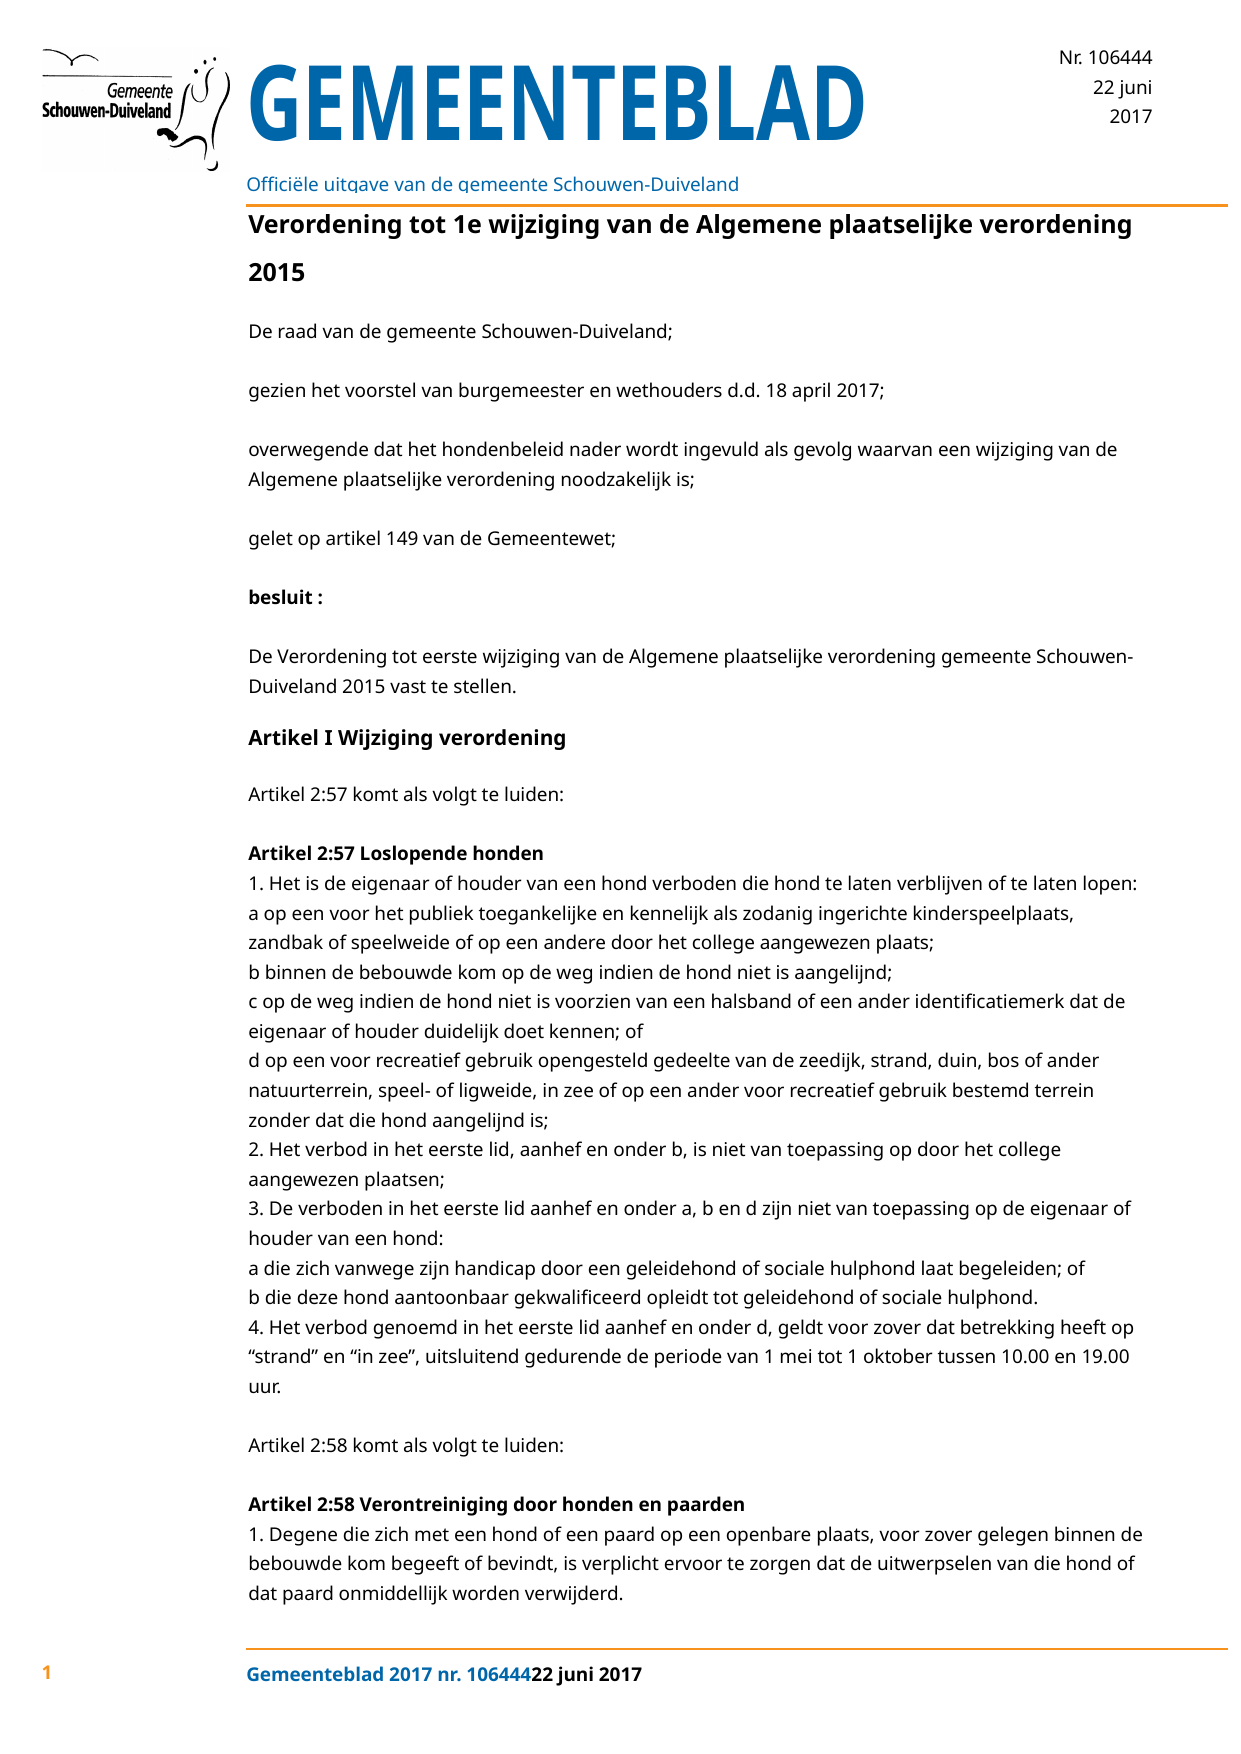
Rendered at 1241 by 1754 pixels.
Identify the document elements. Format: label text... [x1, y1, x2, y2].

text b die deze hond aantoonbaar gekwalificeerd opleidt tot geleidehond of sociale hulphond. [248, 1284, 1152, 1310]
text b binnen de bebouwde kom op de weg indien de hond niet is aangelijnd; [248, 959, 1152, 984]
text 1. Degene die zich met een hond of een paard op een openbare plaats, voor zover gelegen binnen de bebouwde kom begeeft of bevindt, is verplicht ervoor te zorgen dat de uitwerpselen van die hond of dat paard onmiddellijk worden verwijderd. [248, 1521, 1152, 1606]
text besluit : [248, 584, 1152, 610]
text De Verordening tot eerste wijziging van de Algemene plaatselijke verordening gemeente Schouwen-Duiveland 2015 vast te stellen. [248, 643, 1152, 699]
text 2. Het verbod in het eerste lid, aanhef en onder b, is niet van toepassing op door het college aangewezen plaatsen; [248, 1136, 1152, 1192]
text Artikel 2:57 Loslopende honden [248, 841, 1152, 866]
text 4. Het verbod genoemd in het eerste lid aanhef en onder d, geldt voor zover dat betrekking heeft op “strand” en “in zee”, uitsluitend gedurende de periode van 1 mei tot 1 oktober tussen 10.00 en 19.00 uur. [248, 1314, 1152, 1399]
text c op de weg indien de hond niet is voorzien van een halsband of een ander identificatiemerk dat de eigenaar of houder duidelijk doet kennen; of [248, 988, 1152, 1044]
text overwegende dat het hondenbeleid nader wordt ingevuld als gevolg waarvan een wijziging van de Algemene plaatselijke verordening noodzakelijk is; [248, 436, 1152, 492]
text gezien het voorstel van burgemeester en wethouders d.d. 18 april 2017; [248, 377, 1152, 403]
text Verordening tot 1e wijziging van de Algemene plaatselijke verordening 2015 [248, 207, 1152, 288]
text 3. De verboden in het eerste lid aanhef en onder a, b en d zijn niet van toepassing op de eigenaar of houder van een hond: [248, 1196, 1152, 1251]
text Artikel I Wijziging verordening [248, 723, 1152, 752]
text Artikel 2:57 komt als volgt te luiden: [248, 781, 1152, 807]
text gelet op artikel 149 van de Gemeentewet; [248, 525, 1152, 551]
text a op een voor het publiek toegankelijke en kennelijk als zodanig ingerichte kinderspeelplaats, zandbak of speelweide of op een andere door het college aangewezen plaats; [248, 900, 1152, 955]
picture [41, 47, 231, 172]
text Artikel 2:58 Verontreiniging door honden en paarden [248, 1491, 1152, 1517]
text d op een voor recreatief gebruik opengesteld gedeelte van de zeedijk, strand, duin, bos of ander natuurterrein, speel- of ligweide, in zee of op een ander voor recreatief gebruik bestemd terrein zonder dat die hond aangelijnd is; [248, 1048, 1152, 1132]
text a die zich vanwege zijn handicap door een geleidehond of sociale hulphond laat begeleiden; of [248, 1255, 1152, 1280]
text De raad van de gemeente Schouwen-Duiveland; [248, 318, 1152, 344]
text Artikel 2:58 komt als volgt te luiden: [248, 1432, 1152, 1458]
text 1. Het is de eigenaar of houder van een hond verboden die hond te laten verblijven of te laten lopen: [248, 870, 1152, 896]
